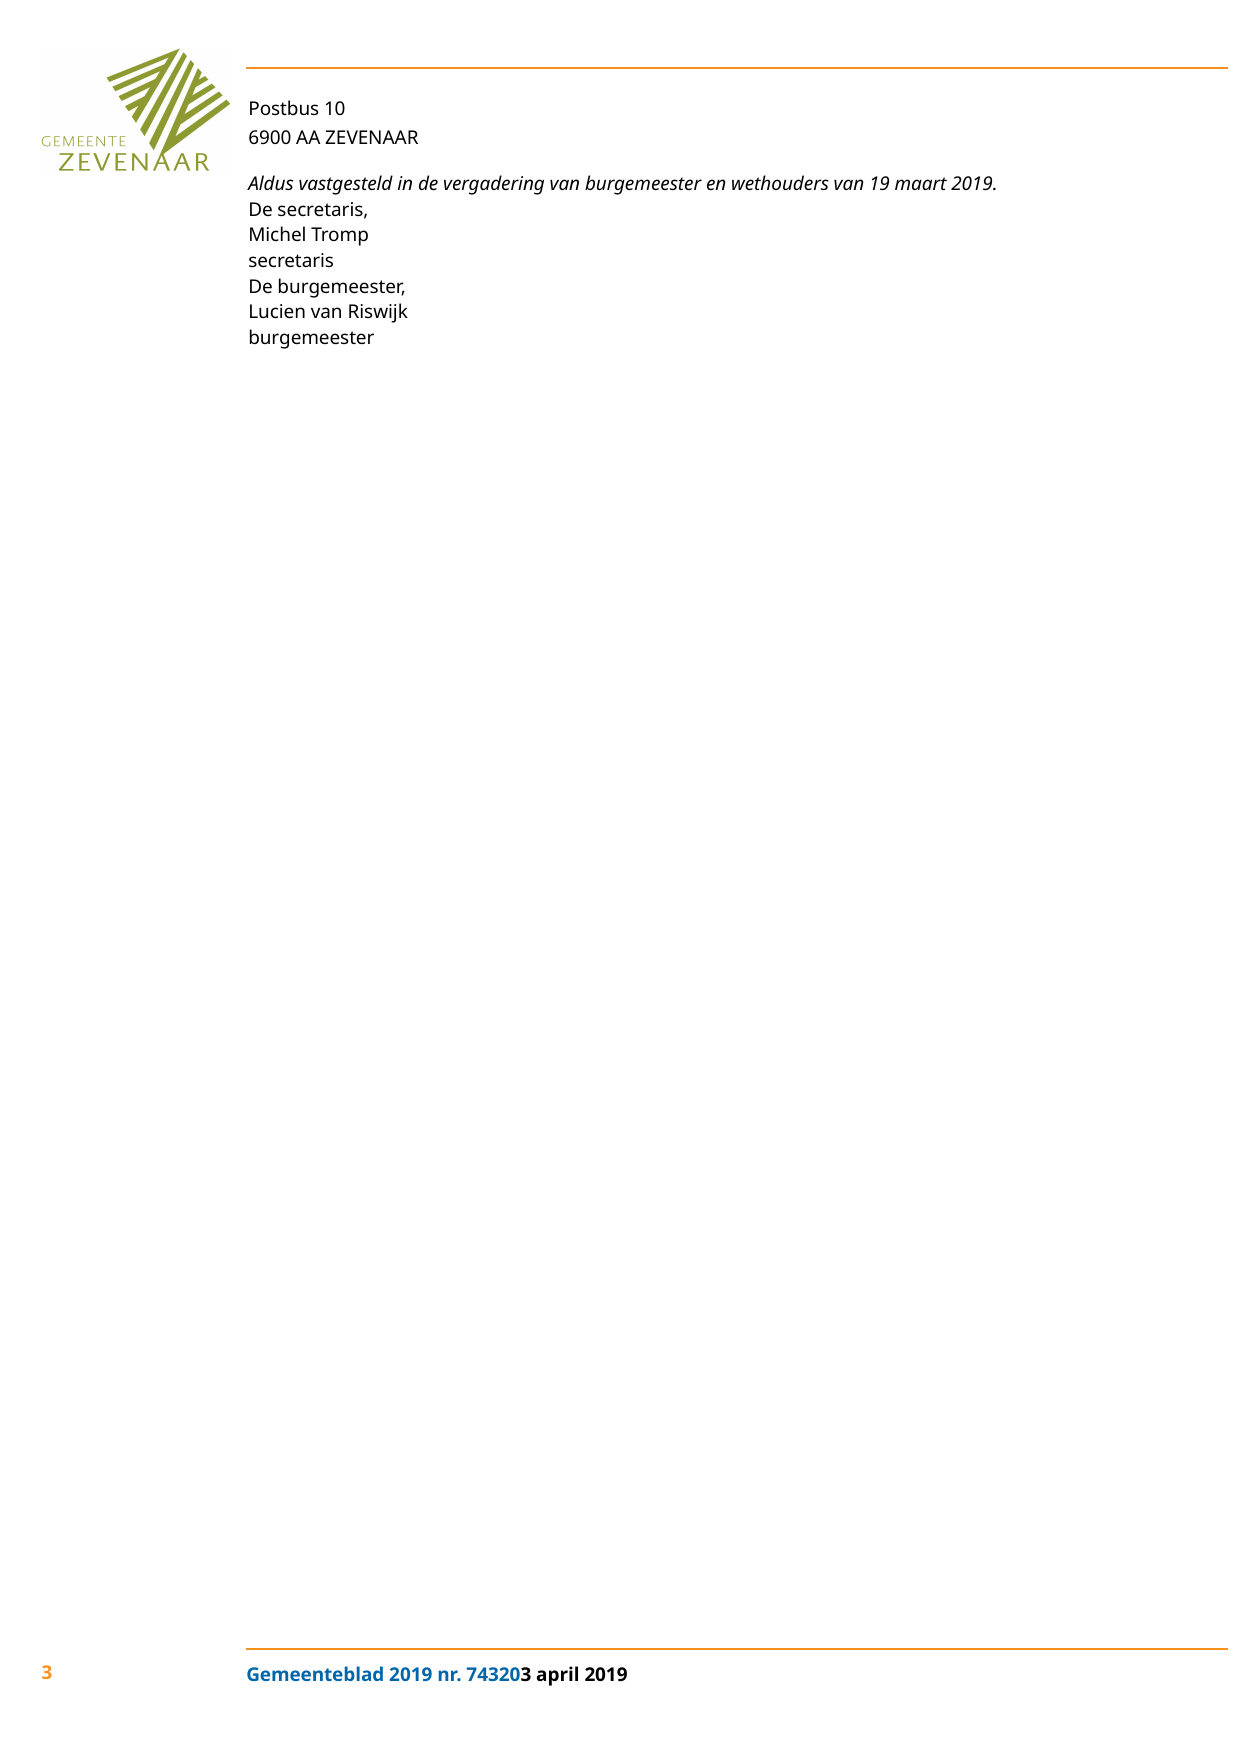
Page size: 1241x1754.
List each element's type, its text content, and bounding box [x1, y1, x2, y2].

text Postbus 10 [248, 95, 1152, 121]
text Michel Tromp [248, 221, 1152, 247]
text secretaris [248, 247, 1152, 273]
text Aldus vastgesteld in de vergadering van burgemeester en wethouders van 19 maart 2019. [248, 170, 1152, 196]
text De burgemeester, [248, 273, 1152, 299]
picture [41, 47, 231, 172]
text De secretaris, [248, 196, 1152, 221]
text Lucien van Riswijk [248, 299, 1152, 324]
text burgemeester [248, 324, 1152, 350]
text 6900 AA ZEVENAAR [248, 124, 1152, 150]
